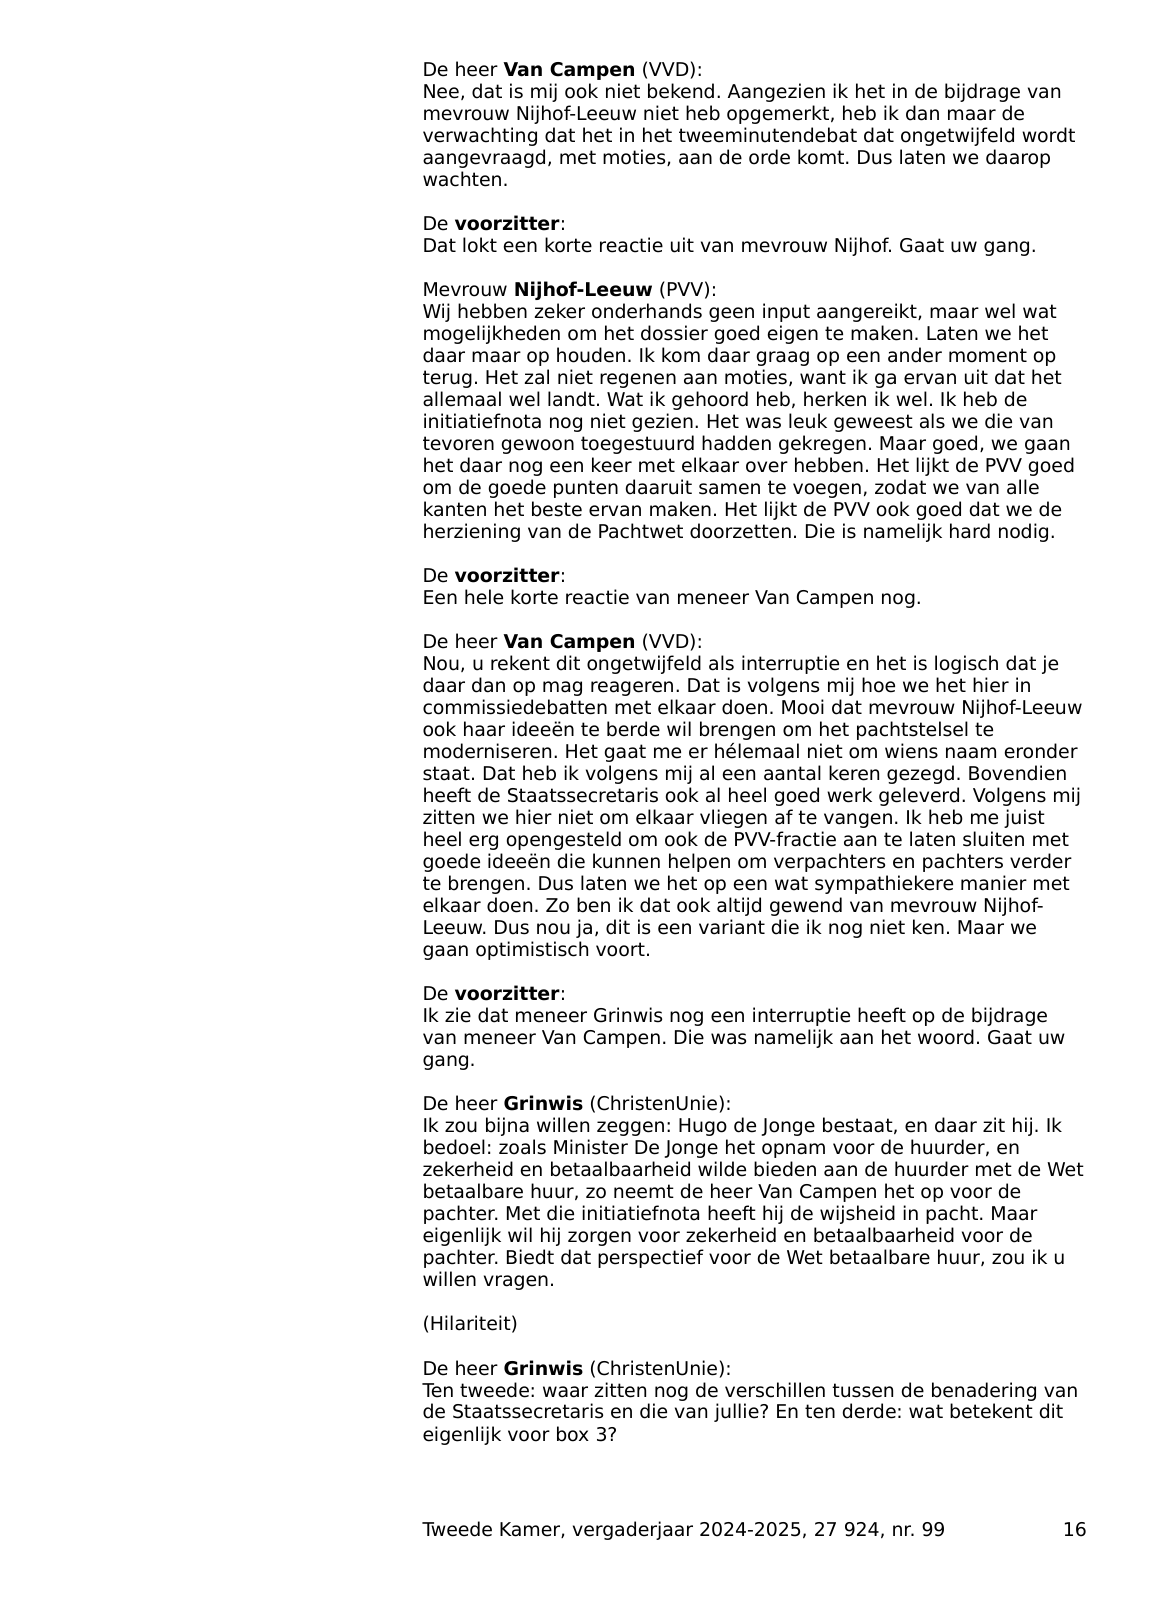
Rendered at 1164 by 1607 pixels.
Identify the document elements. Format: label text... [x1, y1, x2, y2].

text Ten tweede: waar zitten nog de verschillen tussen de benadering van de Staatssecretaris en die van jullie? En ten derde: wat betekent dit eigenlijk voor box 3? [422, 1379, 1087, 1445]
text De voorzitter: [422, 213, 1087, 235]
text Dat lokt een korte reactie uit van mevrouw Nijhof. Gaat uw gang. [422, 235, 1087, 257]
text Ik zou bijna willen zeggen: Hugo de Jonge bestaat, en daar zit hij. Ik bedoel: zoals Minister De Jonge het opnam voor de huurder, en zekerheid en betaalbaarheid wilde bieden aan de huurder met de Wet betaalbare huur, zo neemt de heer Van Campen het op voor de pachter. Met die initiatiefnota heeft hij de wijsheid in pacht. Maar eigenlijk wil hij zorgen voor zekerheid en betaalbaarheid voor de pachter. Biedt dat perspectief voor de Wet betaalbare huur, zou ik u willen vragen. [422, 1115, 1087, 1291]
text Ik zie dat meneer Grinwis nog een interruptie heeft op de bijdrage van meneer Van Campen. Die was namelijk aan het woord. Gaat uw gang. [422, 1005, 1087, 1071]
text Nee, dat is mij ook niet bekend. Aangezien ik het in de bijdrage van mevrouw Nijhof-Leeuw niet heb opgemerkt, heb ik dan maar de verwachting dat het in het tweeminutendebat dat ongetwijfeld wordt aangevraagd, met moties, aan de orde komt. Dus laten we daarop wachten. [422, 81, 1087, 191]
text De heer Grinwis (ChristenUnie): [422, 1093, 1087, 1115]
text Nou, u rekent dit ongetwijfeld als interruptie en het is logisch dat je daar dan op mag reageren. Dat is volgens mij hoe we het hier in commissiedebatten met elkaar doen. Mooi dat mevrouw Nijhof-Leeuw ook haar ideeën te berde wil brengen om het pachtstelsel te moderniseren. Het gaat me er hélemaal niet om wiens naam eronder staat. Dat heb ik volgens mij al een aantal keren gezegd. Bovendien heeft de Staatssecretaris ook al heel goed werk geleverd. Volgens mij zitten we hier niet om elkaar vliegen af te vangen. Ik heb me juist heel erg opengesteld om ook de PVV-fractie aan te laten sluiten met goede ideeën die kunnen helpen om verpachters en pachters verder te brengen. Dus laten we het op een wat sympathiekere manier met elkaar doen. Zo ben ik dat ook altijd gewend van mevrouw Nijhof-Leeuw. Dus nou ja, dit is een variant die ik nog niet ken. Maar we gaan optimistisch voort. [422, 653, 1087, 961]
text De voorzitter: [422, 983, 1087, 1005]
text De heer Grinwis (ChristenUnie): [422, 1357, 1087, 1379]
text (Hilariteit) [422, 1313, 1087, 1335]
text De heer Van Campen (VVD): [422, 631, 1087, 653]
text Een hele korte reactie van meneer Van Campen nog. [422, 587, 1087, 609]
text Wij hebben zeker onderhands geen input aangereikt, maar wel wat mogelijkheden om het dossier goed eigen te maken. Laten we het daar maar op houden. Ik kom daar graag op een ander moment op terug. Het zal niet regenen aan moties, want ik ga ervan uit dat het allemaal wel landt. Wat ik gehoord heb, herken ik wel. Ik heb de initiatiefnota nog niet gezien. Het was leuk geweest als we die van tevoren gewoon toegestuurd hadden gekregen. Maar goed, we gaan het daar nog een keer met elkaar over hebben. Het lijkt de PVV goed om de goede punten daaruit samen te voegen, zodat we van alle kanten het beste ervan maken. Het lijkt de PVV ook goed dat we de herziening van de Pachtwet doorzetten. Die is namelijk hard nodig. [422, 301, 1087, 543]
text De heer Van Campen (VVD): [422, 59, 1087, 81]
text Mevrouw Nijhof-Leeuw (PVV): [422, 279, 1087, 301]
text De voorzitter: [422, 565, 1087, 587]
